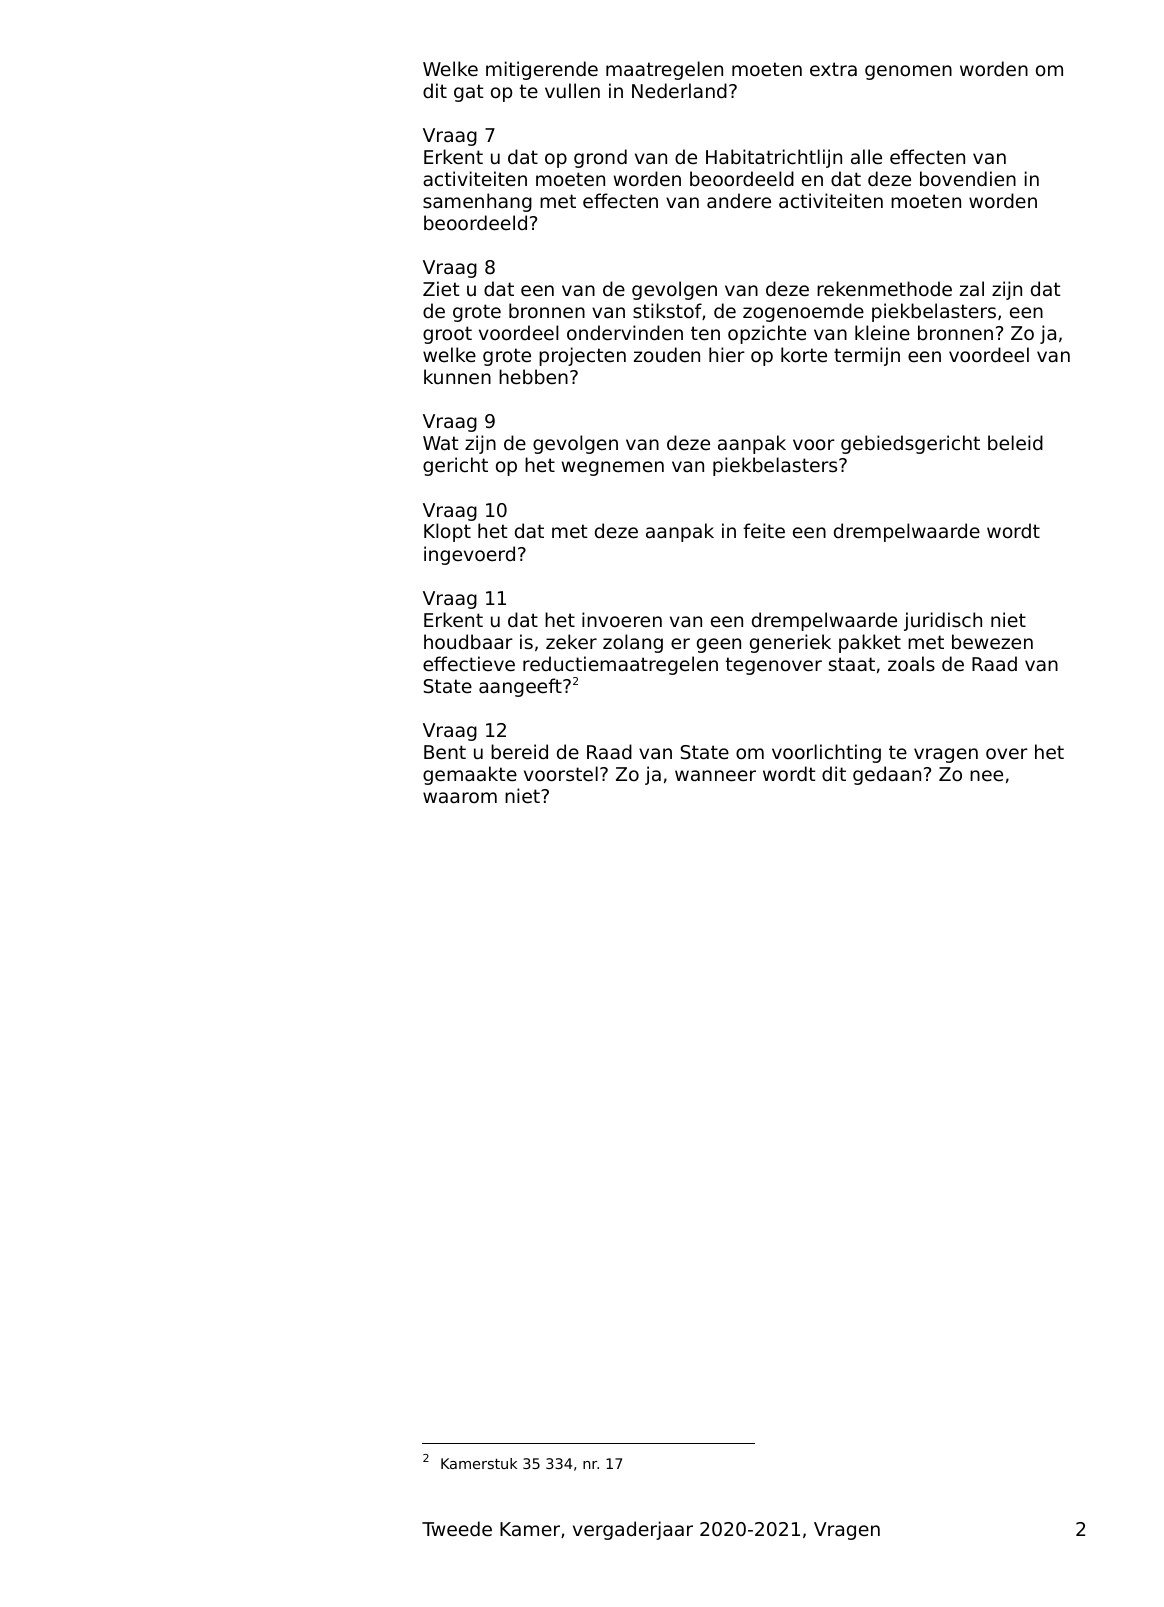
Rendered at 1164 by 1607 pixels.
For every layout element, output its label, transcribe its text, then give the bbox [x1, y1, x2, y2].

text Vraag 10 [422, 499, 1087, 521]
text Vraag 8 [422, 257, 1087, 279]
text Erkent u dat op grond van de Habitatrichtlijn alle effecten van activiteiten moeten worden beoordeeld en dat deze bovendien in samenhang met effecten van andere activiteiten moeten worden beoordeeld? [422, 147, 1087, 235]
text Wat zijn de gevolgen van deze aanpak voor gebiedsgericht beleid gericht op het wegnemen van piekbelasters? [422, 433, 1087, 477]
text Bent u bereid de Raad van State om voorlichting te vragen over het gemaakte voorstel? Zo ja, wanneer wordt dit gedaan? Zo nee, waarom niet? [422, 742, 1087, 808]
text Vraag 11 [422, 588, 1087, 609]
text Erkent u dat het invoeren van een drempelwaarde juridisch niet houdbaar is, zeker zolang er geen generiek pakket met bewezen effectieve reductiemaatregelen tegenover staat, zoals de Raad van State aangeeft? [422, 609, 1087, 697]
text Kamerstuk 35 334, nr. 17 [422, 1452, 1087, 1474]
text Welke mitigerende maatregelen moeten extra genomen worden om dit gat op te vullen in Nederland? [422, 59, 1087, 103]
text Vraag 9 [422, 411, 1087, 433]
text Vraag 12 [422, 720, 1087, 742]
text Ziet u dat een van de gevolgen van deze rekenmethode zal zijn dat de grote bronnen van stikstof, de zogenoemde piekbelasters, een groot voordeel ondervinden ten opzichte van kleine bronnen? Zo ja, welke grote projecten zouden hier op korte termijn een voordeel van kunnen hebben? [422, 279, 1087, 389]
text Vraag 7 [422, 125, 1087, 147]
text Klopt het dat met deze aanpak in feite een drempelwaarde wordt ingevoerd? [422, 521, 1087, 565]
